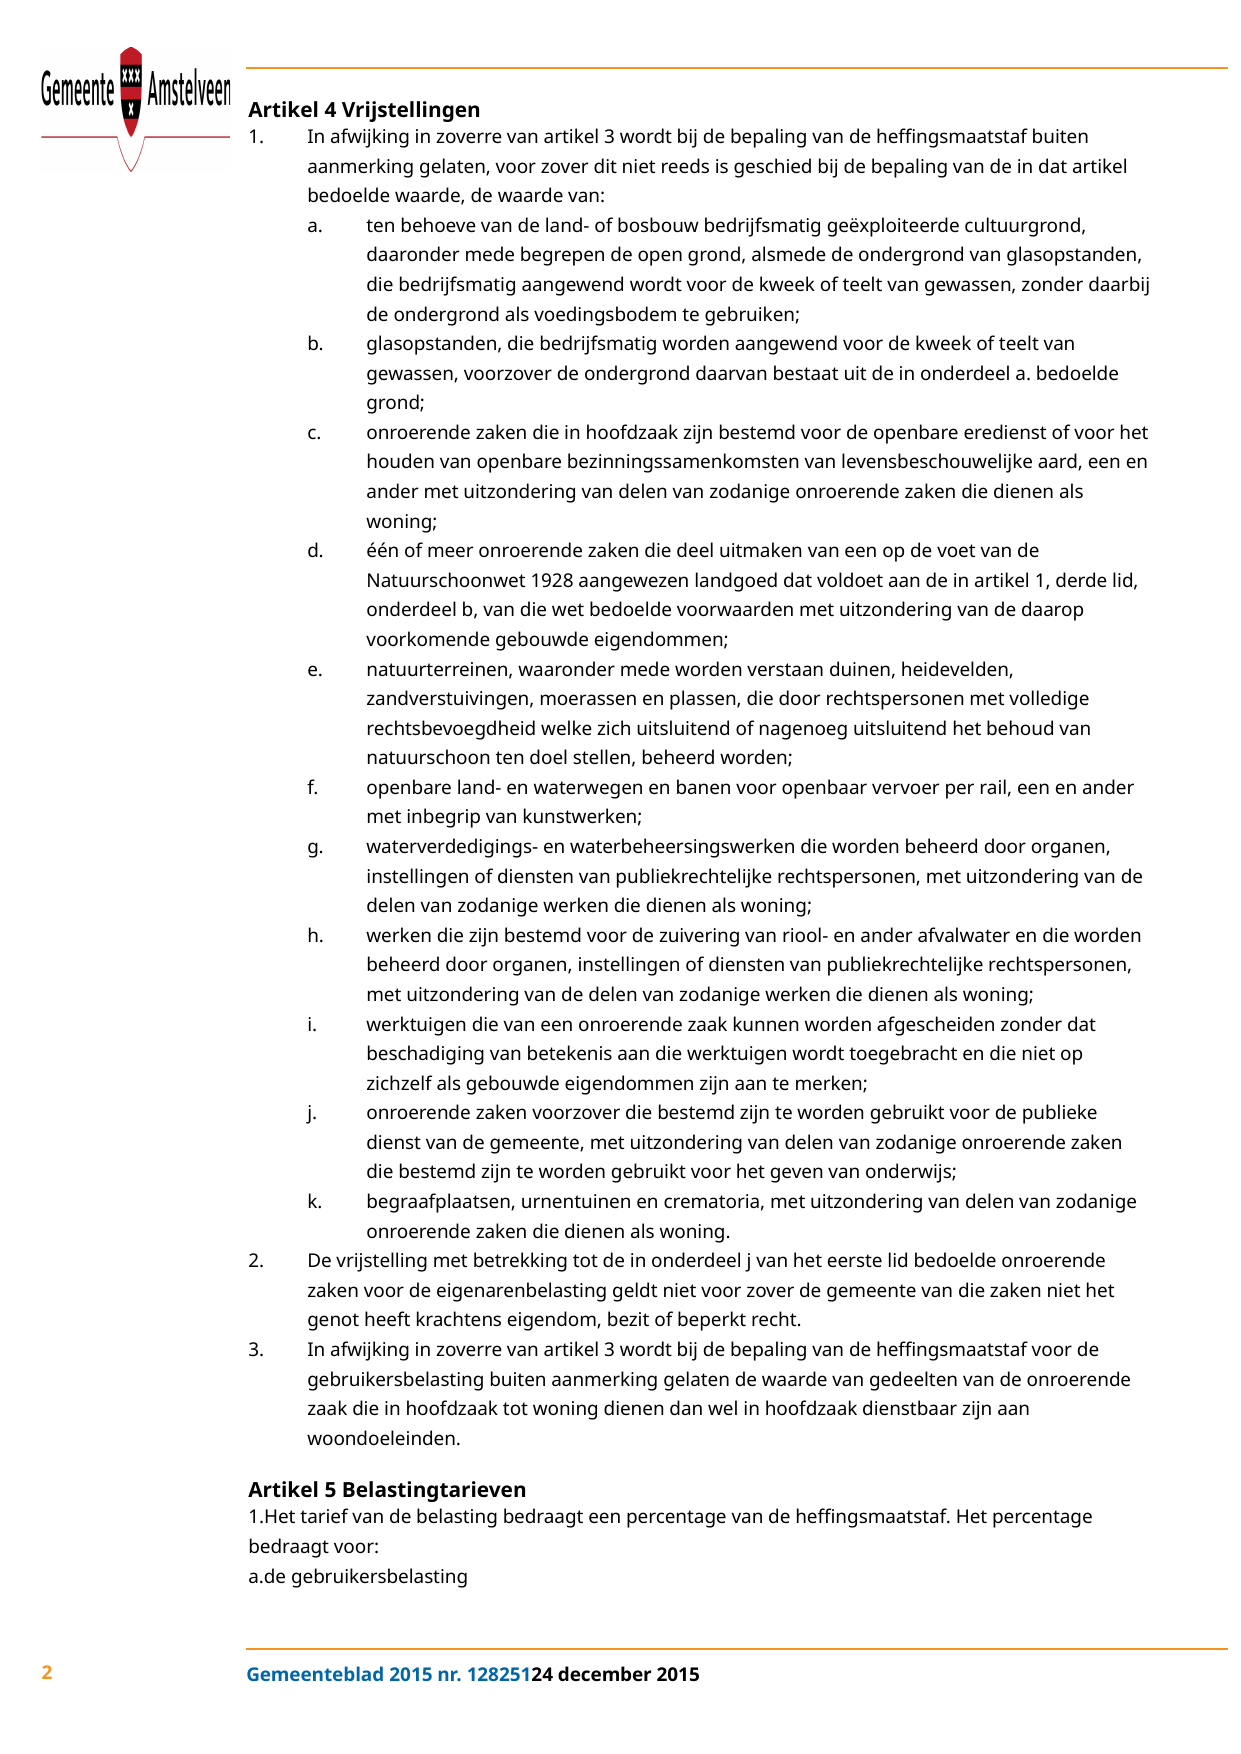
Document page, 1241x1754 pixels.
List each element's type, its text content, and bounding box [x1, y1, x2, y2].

picture [41, 47, 231, 172]
list De vrijstelling met betrekking tot de in onderdeel j van het eerste lid bedoelde onroerende zaken voor de eigenarenbelasting geldt niet voor zover de gemeente van die zaken niet het genot heeft krachtens eigendom, bezit of beperkt recht. [248, 1247, 1152, 1332]
list werktuigen die van een onroerende zaak kunnen worden afgescheiden zonder dat beschadiging van betekenis aan die werktuigen wordt toegebracht en die niet op zichzelf als gebouwde eigendommen zijn aan te merken; [307, 1011, 1152, 1096]
text Artikel 5 Belastingtarieven [248, 1475, 1152, 1504]
list begraafplaatsen, urnentuinen en crematoria, met uitzondering van delen van zodanige onroerende zaken die dienen als woning. [307, 1188, 1152, 1243]
list werken die zijn bestemd voor de zuivering van riool- en ander afvalwater en die worden beheerd door organen, instellingen of diensten van publiekrechtelijke rechtspersonen, met uitzondering van de delen van zodanige werken die dienen als woning; [307, 922, 1152, 1007]
list natuurterreinen, waaronder mede worden verstaan duinen, heidevelden, zandverstuivingen, moerassen en plassen, die door rechtspersonen met volledige rechtsbevoegdheid welke zich uitsluitend of nagenoeg uitsluitend het behoud van natuurschoon ten doel stellen, beheerd worden; [307, 656, 1152, 770]
list één of meer onroerende zaken die deel uitmaken van een op de voet van de Natuurschoonwet 1928 aangewezen landgoed dat voldoet aan de in artikel 1, derde lid, onderdeel b, van die wet bedoelde voorwaarden met uitzondering van de daarop voorkomende gebouwde eigendommen; [307, 537, 1152, 652]
list openbare land- en waterwegen en banen voor openbaar vervoer per rail, een en ander met inbegrip van kunstwerken; [307, 774, 1152, 829]
list onroerende zaken voorzover die bestemd zijn te worden gebruikt voor de publieke dienst van de gemeente, met uitzondering van delen van zodanige onroerende zaken die bestemd zijn te worden gebruikt voor het geven van onderwijs; [307, 1099, 1152, 1184]
list waterverdedigings- en waterbeheersingswerken die worden beheerd door organen, instellingen of diensten van publiekrechtelijke rechtspersonen, met uitzondering van de delen van zodanige werken die dienen als woning; [307, 833, 1152, 918]
list In afwijking in zoverre van artikel 3 wordt bij de bepaling van de heffingsmaatstaf voor de gebruikersbelasting buiten aanmerking gelaten de waarde van gedeelten van de onroerende zaak die in hoofdzaak tot woning dienen dan wel in hoofdzaak dienstbaar zijn aan woondoeleinden. [248, 1336, 1152, 1451]
text 1.Het tarief van de belasting bedraagt een percentage van de heffingsmaatstaf. Het percentage bedraagt voor: [248, 1504, 1152, 1559]
list In afwijking in zoverre van artikel 3 wordt bij de bepaling van de heffingsmaatstaf buiten aanmerking gelaten, voor zover dit niet reeds is geschied bij de bepaling van de in dat artikel bedoelde waarde, de waarde van: [248, 123, 1152, 208]
list onroerende zaken die in hoofdzaak zijn bestemd voor de openbare eredienst of voor het houden van openbare bezinningssamenkomsten van levensbeschouwelijke aard, een en ander met uitzondering van delen van zodanige onroerende zaken die dienen als woning; [307, 419, 1152, 533]
list ten behoeve van de land- of bosbouw bedrijfsmatig geëxploiteerde cultuurgrond, daaronder mede begrepen de open grond, alsmede de ondergrond van glasopstanden, die bedrijfsmatig aangewend wordt voor de kweek of teelt van gewassen, zonder daarbij de ondergrond als voedingsbodem te gebruiken; [307, 212, 1152, 326]
text Artikel 4 Vrijstellingen [248, 95, 1152, 123]
text a.de gebruikersbelasting [248, 1563, 1152, 1589]
list glasopstanden, die bedrijfsmatig worden aangewend voor de kweek of teelt van gewassen, voorzover de ondergrond daarvan bestaat uit de in onderdeel a. bedoelde grond; [307, 330, 1152, 415]
